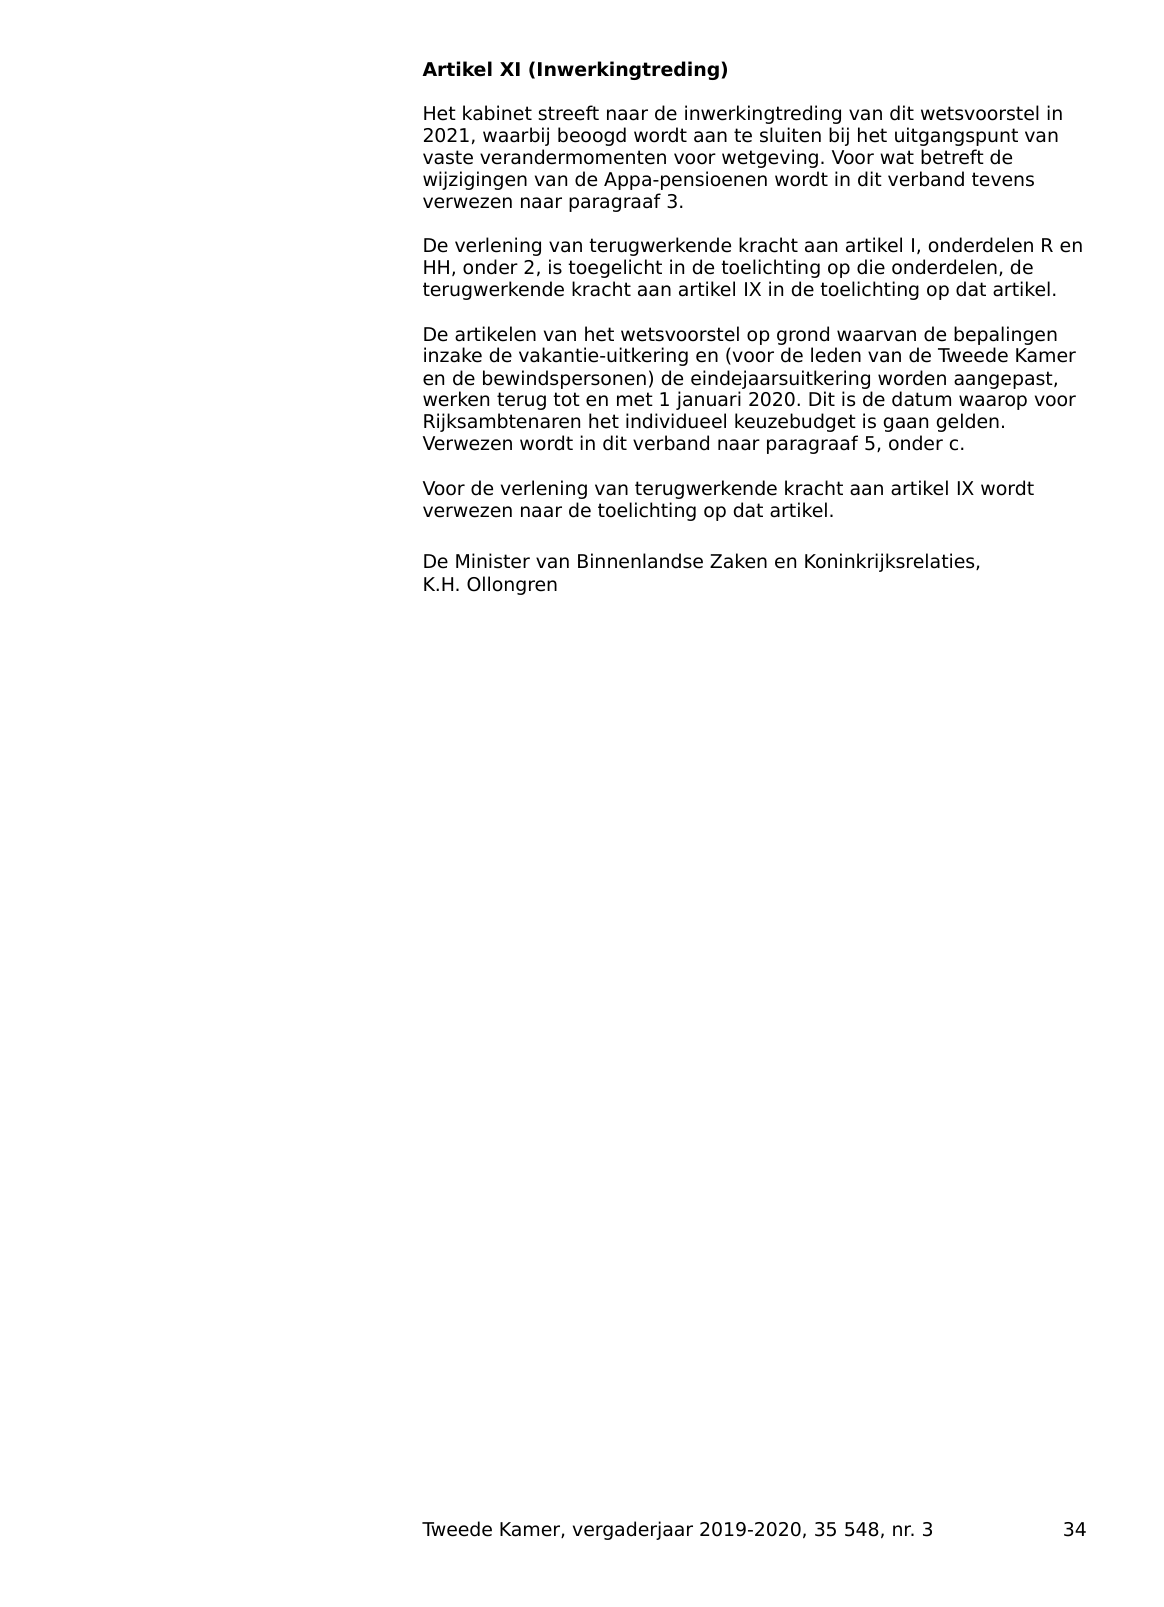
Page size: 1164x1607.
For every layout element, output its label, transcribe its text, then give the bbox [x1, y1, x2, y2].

text Voor de verlening van terugwerkende kracht aan artikel IX wordt verwezen naar de toelichting op dat artikel. [422, 477, 1087, 521]
text Het kabinet streeft naar de inwerkingtreding van dit wetsvoorstel in 2021, waarbij beoogd wordt aan te sluiten bij het uitgangspunt van vaste verandermomenten voor wetgeving. Voor wat betreft de wijzigingen van de Appa-pensioenen wordt in dit verband tevens verwezen naar paragraaf 3. [422, 103, 1087, 213]
text De artikelen van het wetsvoorstel op grond waarvan de bepalingen inzake de vakantie-uitkering en (voor de leden van de Tweede Kamer en de bewindspersonen) de eindejaarsuitkering worden aangepast, werken terug tot en met 1 januari 2020. Dit is de datum waarop voor Rijksambtenaren het individueel keuzebudget is gaan gelden. Verwezen wordt in dit verband naar paragraaf 5, onder c. [422, 323, 1087, 455]
subtitle Artikel XI (Inwerkingtreding) [422, 59, 1087, 81]
text De verlening van terugwerkende kracht aan artikel I, onderdelen R en HH, onder 2, is toegelicht in de toelichting op die onderdelen, de terugwerkende kracht aan artikel IX in de toelichting op dat artikel. [422, 235, 1087, 301]
text De Minister van Binnenlandse Zaken en Koninkrijksrelaties, K.H. Ollongren [422, 551, 1087, 595]
